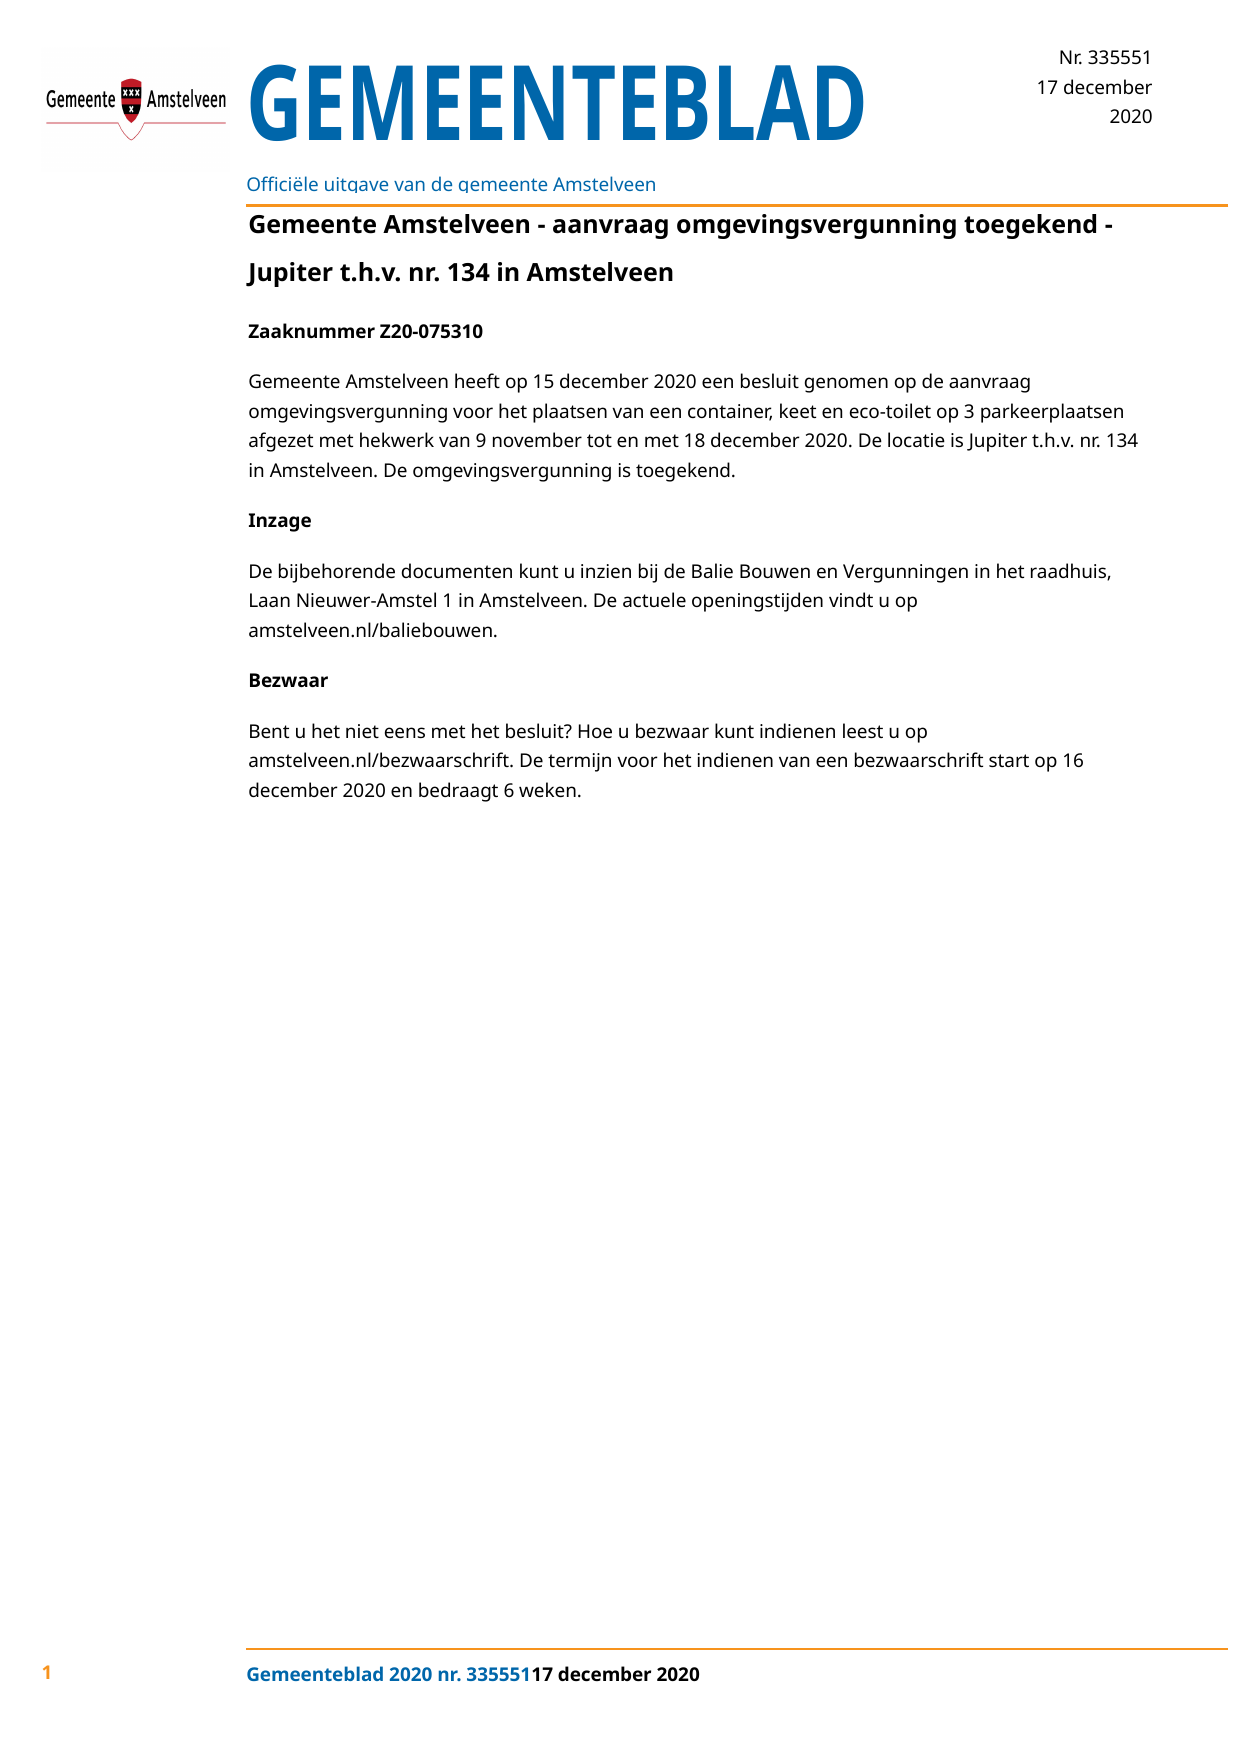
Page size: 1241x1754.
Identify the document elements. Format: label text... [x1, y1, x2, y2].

text Bent u het niet eens met het besluit? Hoe u bezwaar kunt indienen leest u op amstelveen.nl/bezwaarschrift. De termijn voor het indienen van een bezwaarschrift start op 16 december 2020 en bedraagt 6 weken. [248, 718, 1152, 803]
text Bezwaar [248, 667, 1152, 693]
picture [41, 47, 231, 172]
text Inzage [248, 507, 1152, 533]
text Gemeente Amstelveen heeft op 15 december 2020 een besluit genomen op de aanvraag omgevingsvergunning voor het plaatsen van een container, keet en eco-toilet op 3 parkeerplaatsen afgezet met hekwerk van 9 november tot en met 18 december 2020. De locatie is Jupiter t.h.v. nr. 134 in Amstelveen. De omgevingsvergunning is toegekend. [248, 368, 1152, 483]
text Zaaknummer Z20-075310 [248, 318, 1152, 344]
text De bijbehorende documenten kunt u inzien bij de Balie Bouwen en Vergunningen in het raadhuis, Laan Nieuwer-Amstel 1 in Amstelveen. De actuele openingstijden vindt u op amstelveen.nl/baliebouwen. [248, 558, 1152, 643]
text Gemeente Amstelveen - aanvraag omgevingsvergunning toegekend - Jupiter t.h.v. nr. 134 in Amstelveen [248, 207, 1152, 288]
